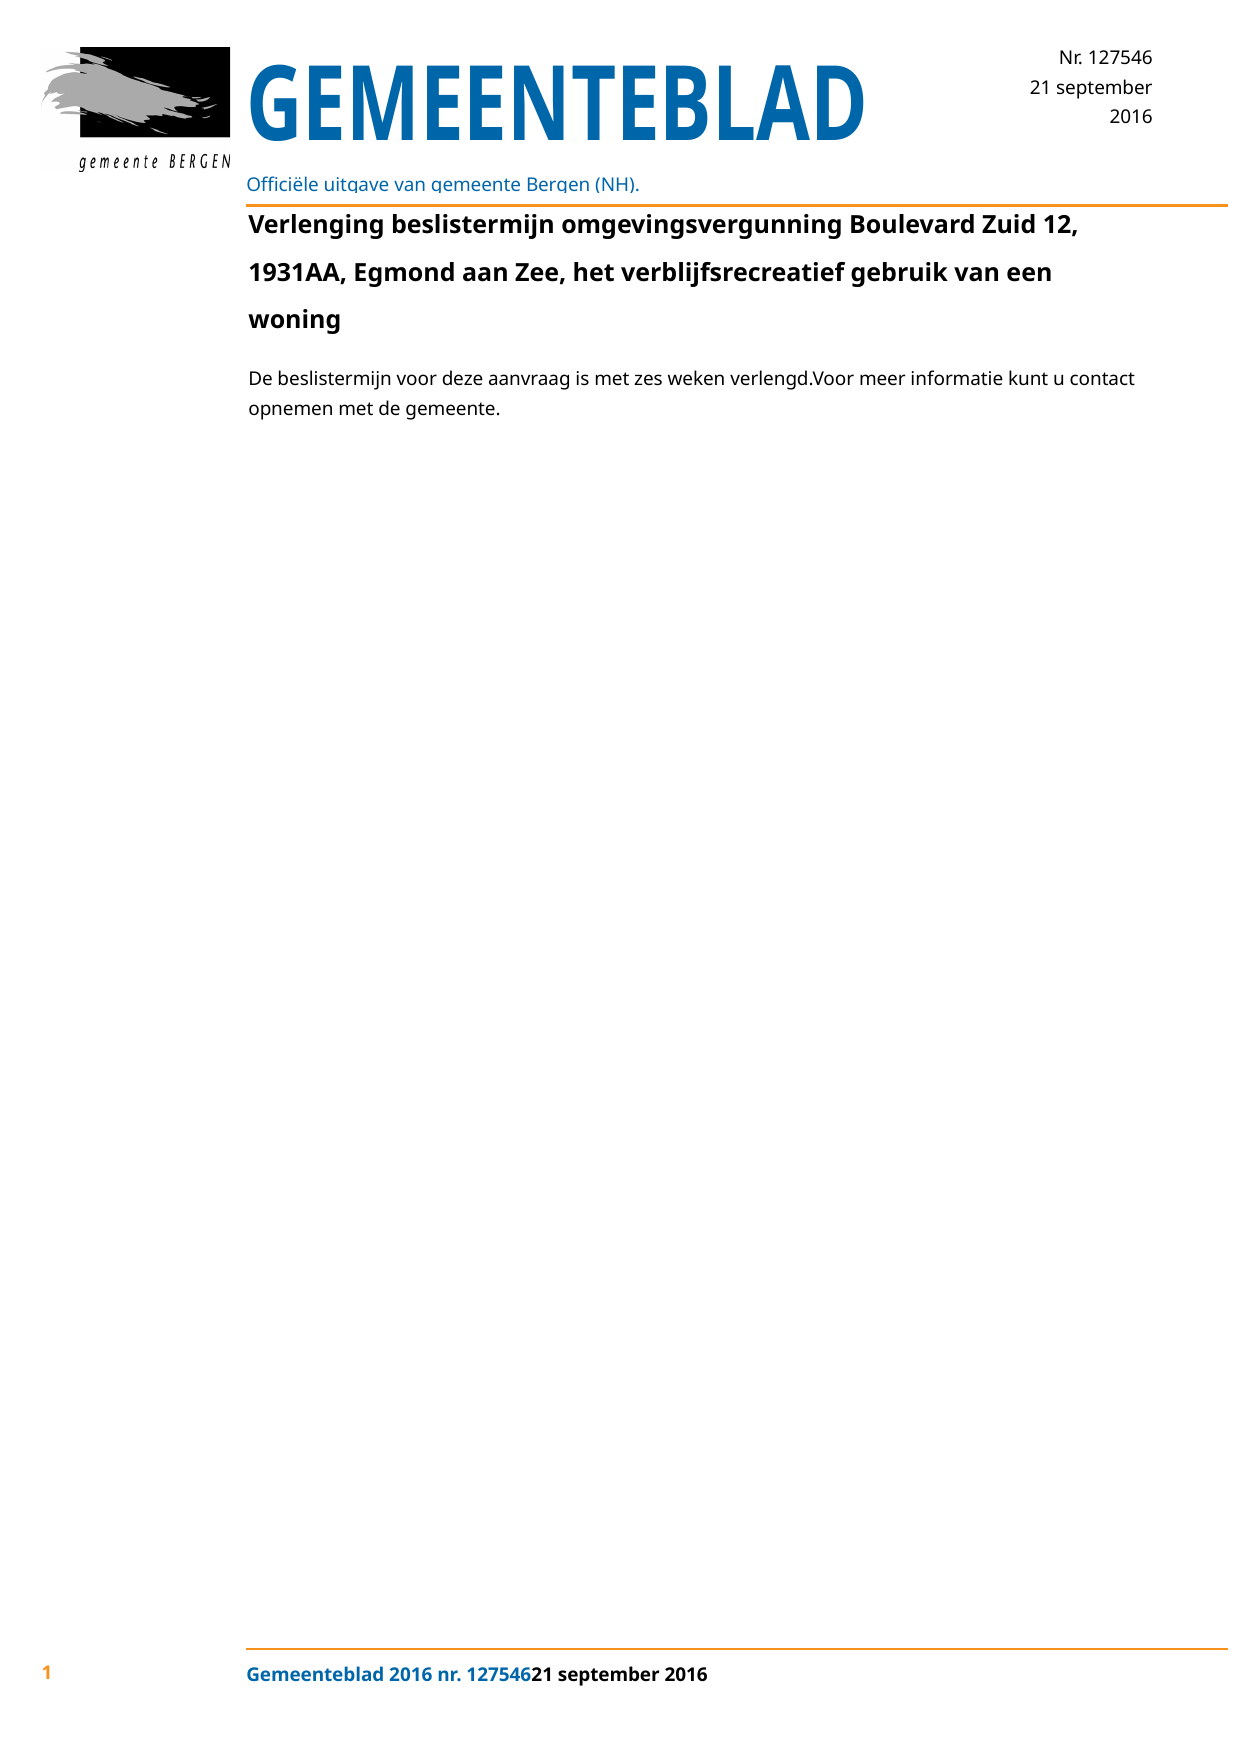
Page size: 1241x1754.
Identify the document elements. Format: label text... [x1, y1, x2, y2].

text Verlenging beslistermijn omgevingsvergunning Boulevard Zuid 12, 1931AA, Egmond aan Zee, het verblijfsrecreatief gebruik van een woning [248, 207, 1152, 336]
text De beslistermijn voor deze aanvraag is met zes weken verlengd.Voor meer informatie kunt u contact opnemen met de gemeente. [248, 366, 1152, 421]
picture [41, 47, 231, 172]
